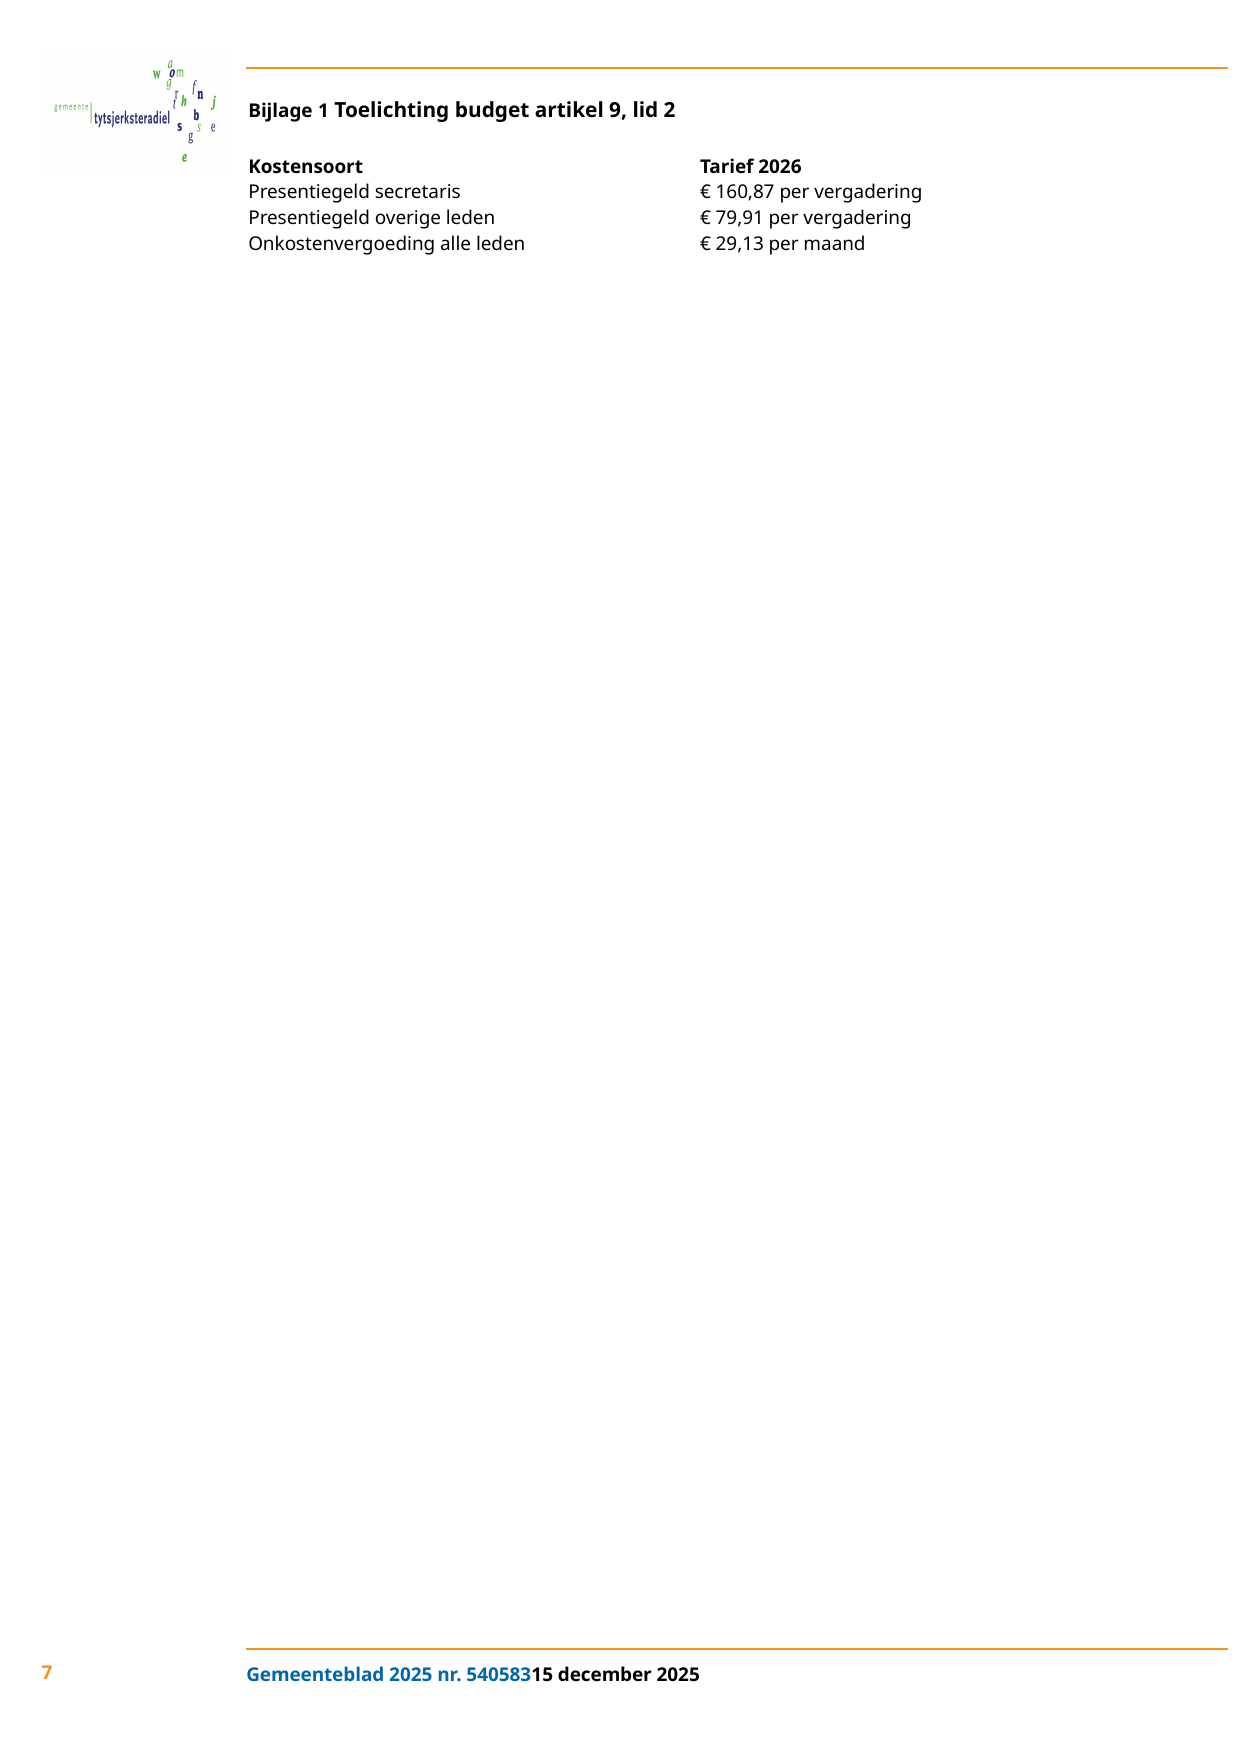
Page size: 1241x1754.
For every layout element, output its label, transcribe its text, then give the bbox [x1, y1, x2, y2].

table_cell Presentiegeld secretaris [248, 179, 700, 204]
table_header Tarief 2026 [700, 153, 1152, 179]
table_cell Presentiegeld overige leden [248, 205, 700, 230]
table_cell € 79,91 per vergadering [700, 205, 1152, 230]
table_cell € 160,87 per vergadering [700, 179, 1152, 204]
table_cell Onkostenvergoeding alle leden [248, 230, 700, 256]
table_header Kostensoort [248, 153, 700, 179]
table_cell € 29,13 per maand [700, 230, 1152, 256]
picture [41, 47, 231, 172]
text Bijlage 1 Toelichting budget artikel 9, lid 2 [248, 95, 1152, 123]
